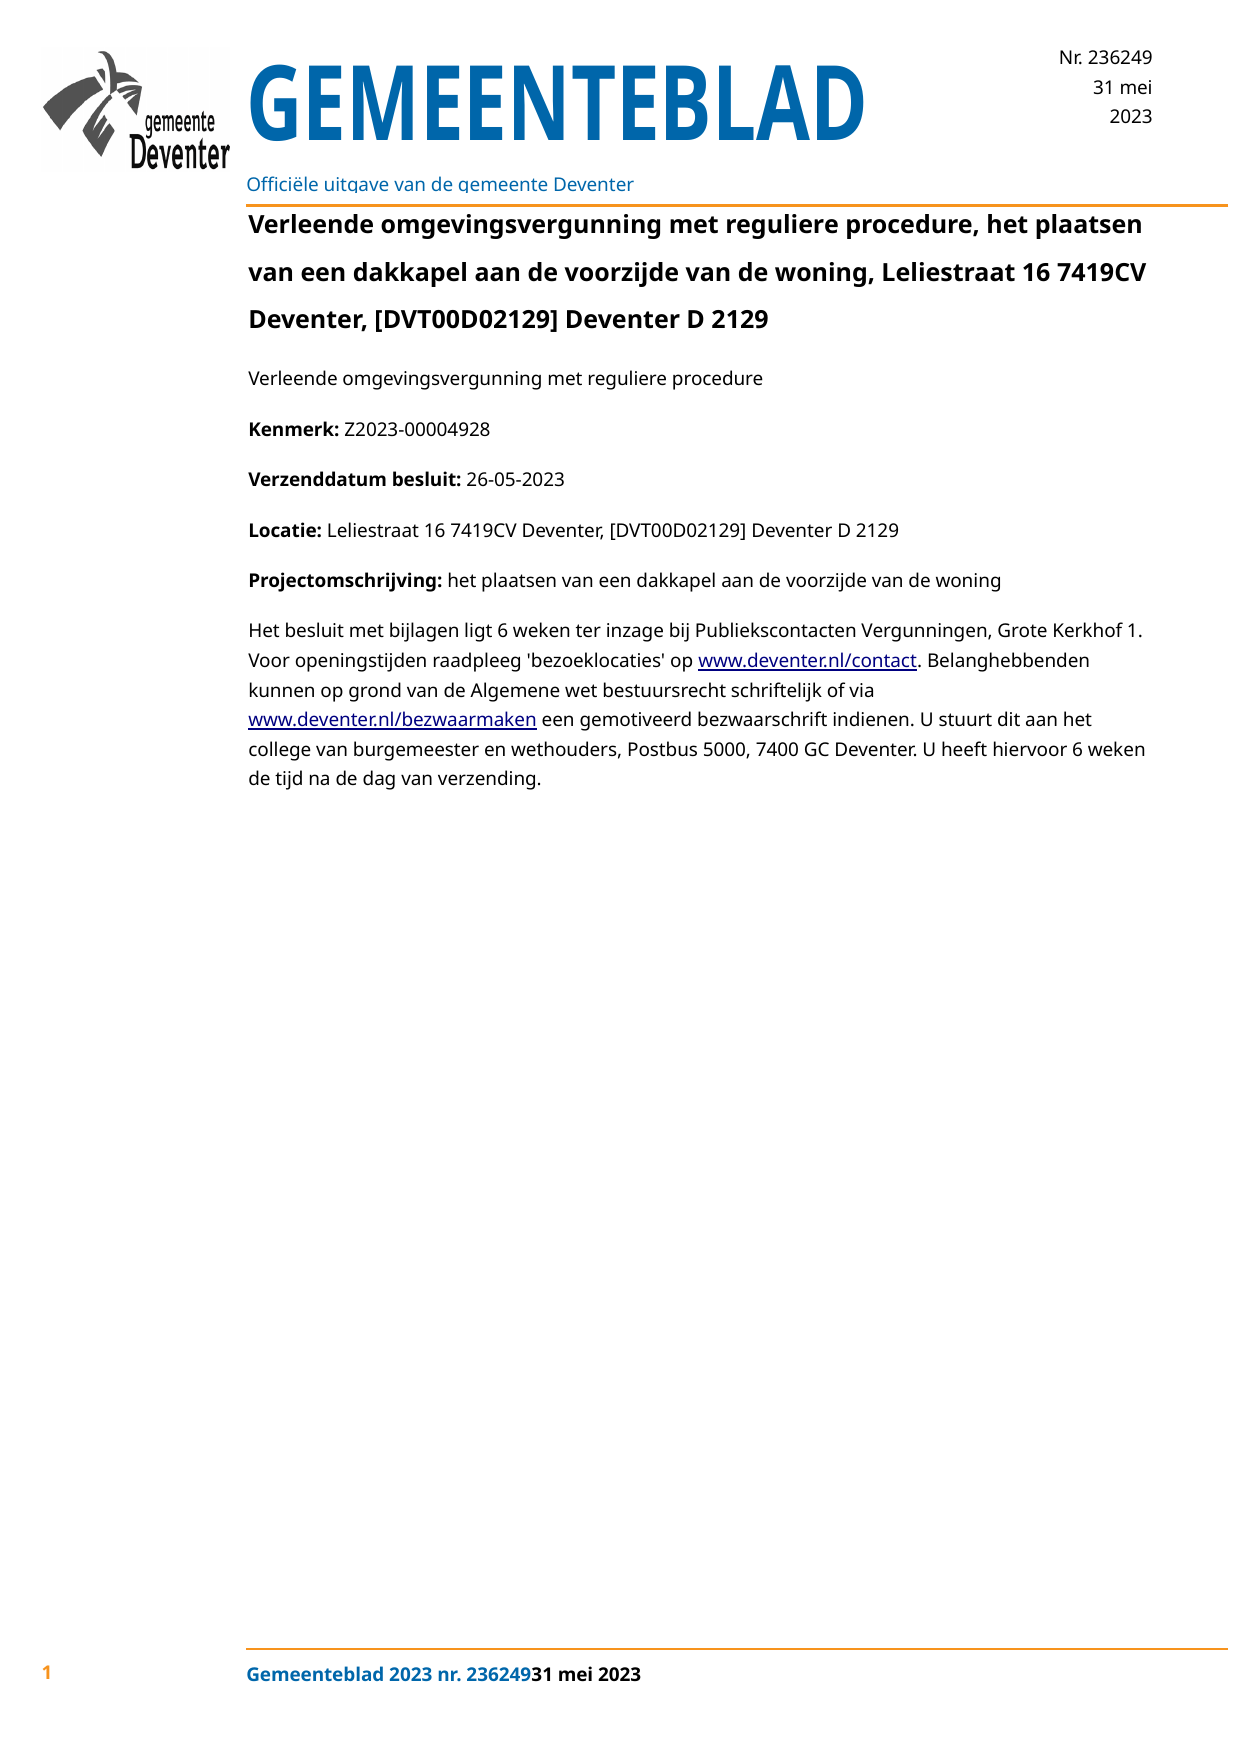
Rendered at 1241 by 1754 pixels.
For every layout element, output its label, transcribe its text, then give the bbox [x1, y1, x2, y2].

text Projectomschrijving: het plaatsen van een dakkapel aan de voorzijde van de woning [248, 567, 1152, 593]
text Verleende omgevingsvergunning met reguliere procedure [248, 366, 1152, 391]
text Het besluit met bijlagen ligt 6 weken ter inzage bij Publiekscontacten Vergunningen, Grote Kerkhof 1. Voor openingstijden raadpleeg 'bezoeklocaties' op www.deventer.nl/contact. Belanghebbenden kunnen op grond van de Algemene wet bestuursrecht schriftelijk of via www.deventer.nl/bezwaarmaken een gemotiveerd bezwaarschrift indienen. U stuurt dit aan het college van burgemeester en wethouders, Postbus 5000, 7400 GC Deventer. U heeft hiervoor 6 weken de tijd na de dag van verzending. [248, 618, 1152, 791]
text Verzenddatum besluit: 26-05-2023 [248, 466, 1152, 492]
text Locatie: Leliestraat 16 7419CV Deventer, [DVT00D02129] Deventer D 2129 [248, 517, 1152, 542]
picture [41, 47, 231, 172]
text Verleende omgevingsvergunning met reguliere procedure, het plaatsen van een dakkapel aan de voorzijde van de woning, Leliestraat 16 7419CV Deventer, [DVT00D02129] Deventer D 2129 [248, 207, 1152, 336]
text Kenmerk: Z2023-00004928 [248, 416, 1152, 442]
